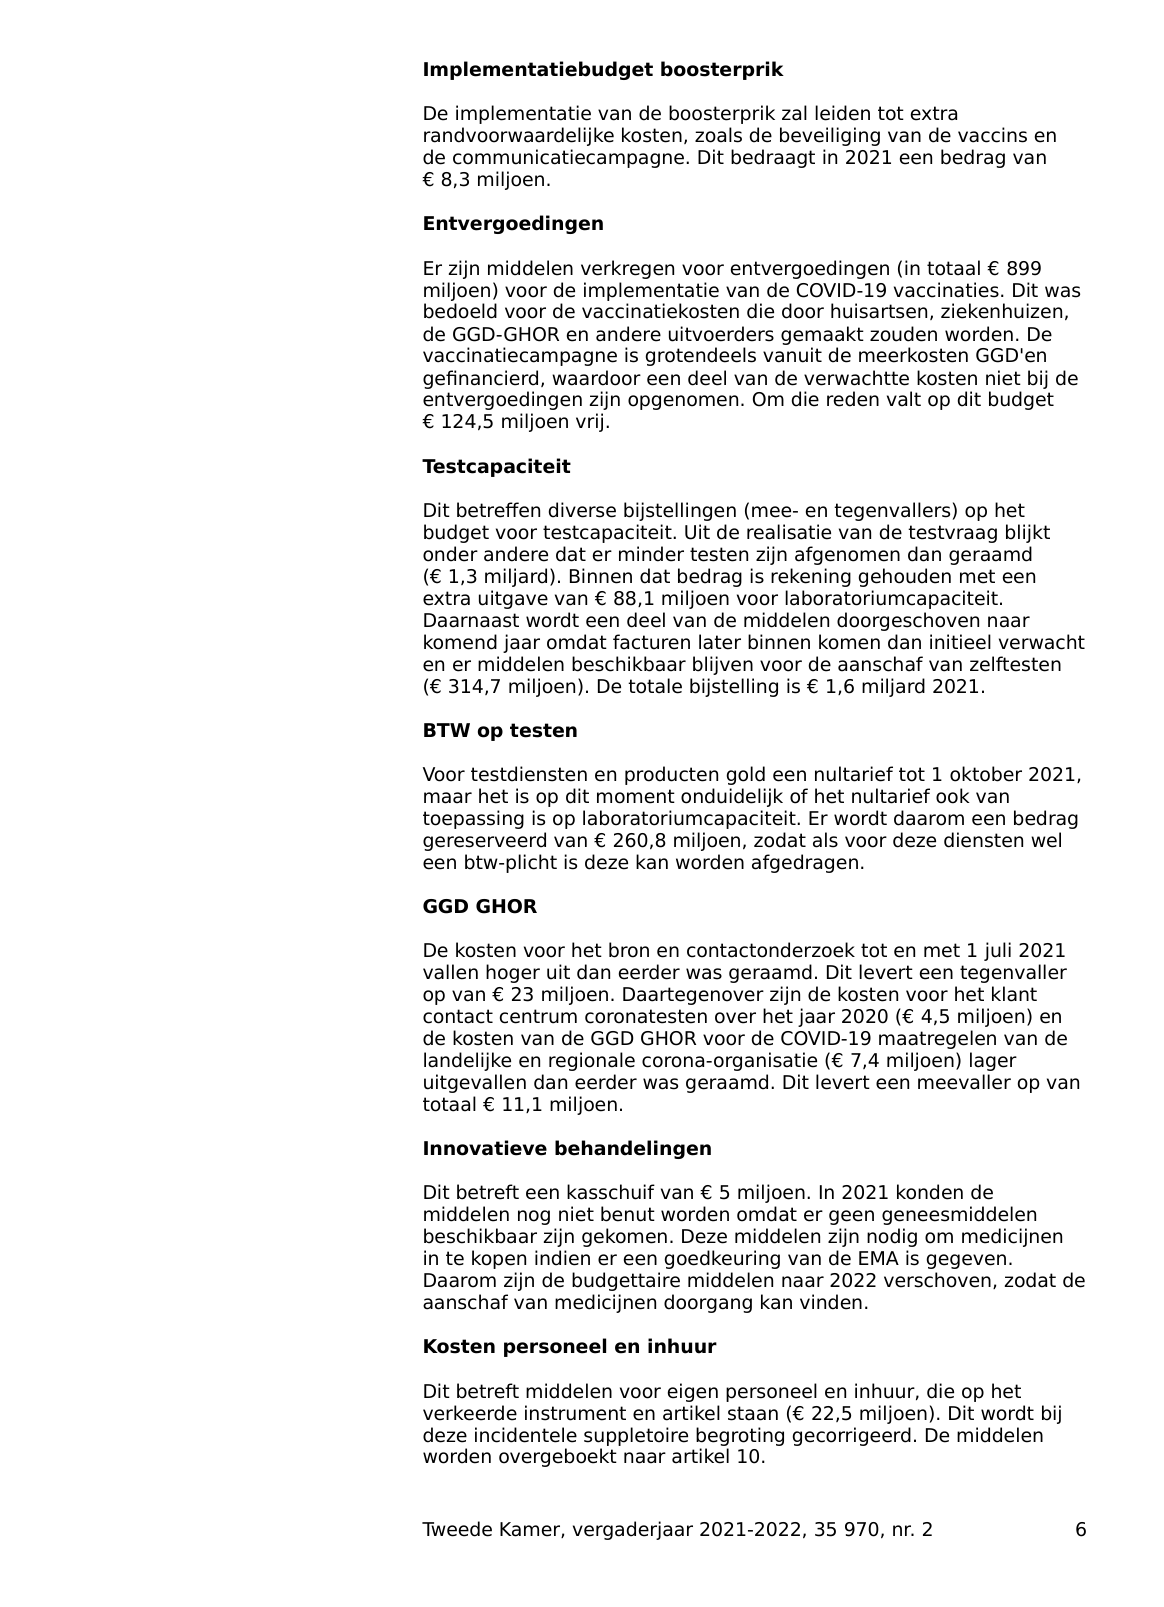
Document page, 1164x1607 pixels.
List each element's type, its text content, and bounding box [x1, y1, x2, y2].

text Dit betreft middelen voor eigen personeel en inhuur, die op het verkeerde instrument en artikel staan (€ 22,5 miljoen). Dit wordt bij deze incidentele suppletoire begroting gecorrigeerd. De middelen worden overgeboekt naar artikel 10. [422, 1381, 1087, 1468]
subtitle Innovatieve behandelingen [422, 1138, 1087, 1160]
subtitle Implementatiebudget boosterprik [422, 59, 1087, 81]
text Dit betreffen diverse bijstellingen (mee- en tegenvallers) op het budget voor testcapaciteit. Uit de realisatie van de testvraag blijkt onder andere dat er minder testen zijn afgenomen dan geraamd (€ 1,3 miljard). Binnen dat bedrag is rekening gehouden met een extra uitgave van € 88,1 miljoen voor laboratoriumcapaciteit. Daarnaast wordt een deel van de middelen doorgeschoven naar komend jaar omdat facturen later binnen komen dan initieel verwacht en er middelen beschikbaar blijven voor de aanschaf van zelftesten (€ 314,7 miljoen). De totale bijstelling is € 1,6 miljard 2021. [422, 500, 1087, 697]
subtitle Testcapaciteit [422, 456, 1087, 477]
subtitle Kosten personeel en inhuur [422, 1336, 1087, 1358]
text Voor testdiensten en producten gold een nultarief tot 1 oktober 2021, maar het is op dit moment onduidelijk of het nultarief ook van toepassing is op laboratoriumcapaciteit. Er wordt daarom een bedrag gereserveerd van € 260,8 miljoen, zodat als voor deze diensten wel een btw-plicht is deze kan worden afgedragen. [422, 764, 1087, 874]
subtitle GGD GHOR [422, 896, 1087, 918]
subtitle Entvergoedingen [422, 213, 1087, 235]
text De kosten voor het bron en contactonderzoek tot en met 1 juli 2021 vallen hoger uit dan eerder was geraamd. Dit levert een tegenvaller op van € 23 miljoen. Daartegenover zijn de kosten voor het klant contact centrum coronatesten over het jaar 2020 (€ 4,5 miljoen) en de kosten van de GGD GHOR voor de COVID-19 maatregelen van de landelijke en regionale corona-organisatie (€ 7,4 miljoen) lager uitgevallen dan eerder was geraamd. Dit levert een meevaller op van totaal € 11,1 miljoen. [422, 940, 1087, 1116]
text Er zijn middelen verkregen voor entvergoedingen (in totaal € 899 miljoen) voor de implementatie van de COVID-19 vaccinaties. Dit was bedoeld voor de vaccinatiekosten die door huisartsen, ziekenhuizen, de GGD-GHOR en andere uitvoerders gemaakt zouden worden. De vaccinatiecampagne is grotendeels vanuit de meerkosten GGD'en gefinancierd, waardoor een deel van de verwachtte kosten niet bij de entvergoedingen zijn opgenomen. Om die reden valt op dit budget € 124,5 miljoen vrij. [422, 257, 1087, 433]
subtitle BTW op testen [422, 720, 1087, 742]
text Dit betreft een kasschuif van € 5 miljoen. In 2021 konden de middelen nog niet benut worden omdat er geen geneesmiddelen beschikbaar zijn gekomen. Deze middelen zijn nodig om medicijnen in te kopen indien er een goedkeuring van de EMA is gegeven. Daarom zijn de budgettaire middelen naar 2022 verschoven, zodat de aanschaf van medicijnen doorgang kan vinden. [422, 1182, 1087, 1314]
text De implementatie van de boosterprik zal leiden tot extra randvoorwaardelijke kosten, zoals de beveiliging van de vaccins en de communicatiecampagne. Dit bedraagt in 2021 een bedrag van € 8,3 miljoen. [422, 103, 1087, 191]
